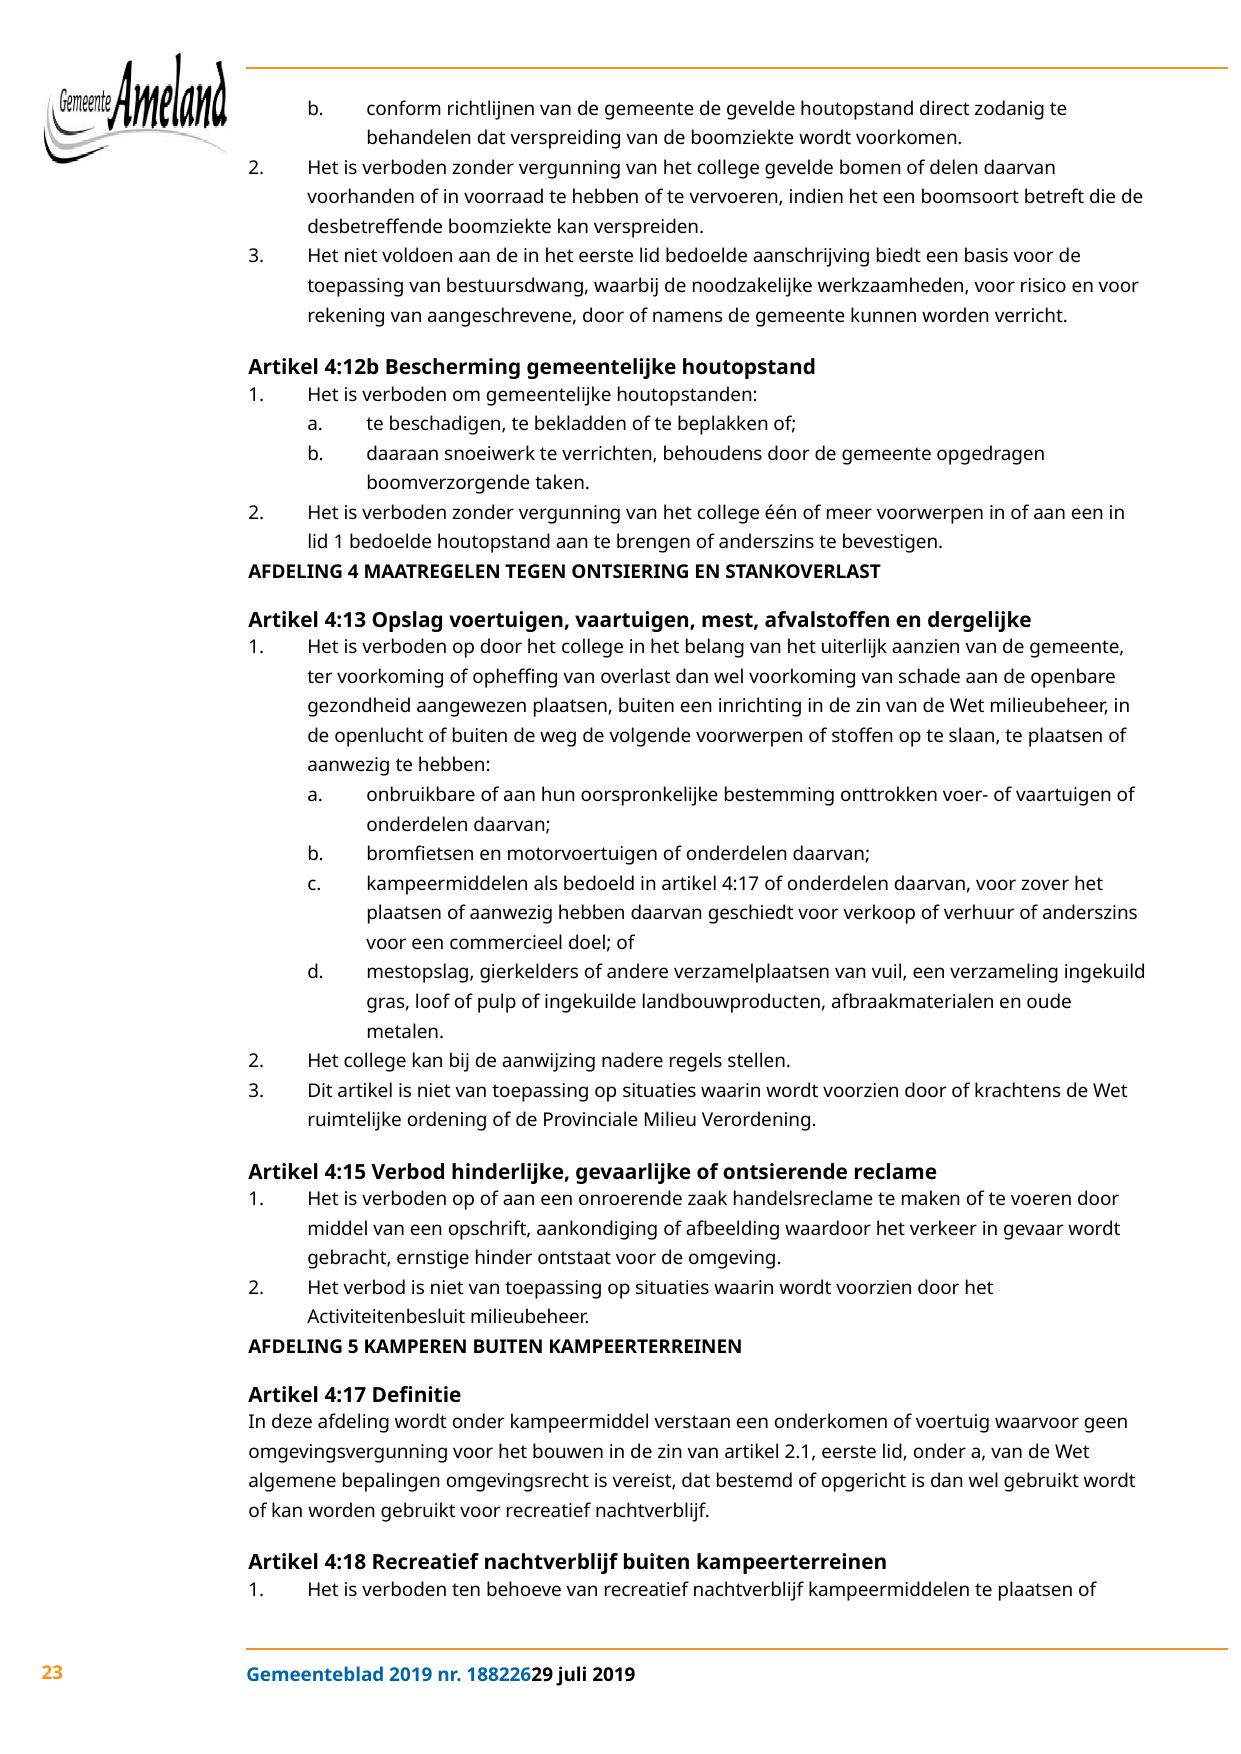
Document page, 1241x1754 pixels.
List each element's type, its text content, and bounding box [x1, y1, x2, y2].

list Het niet voldoen aan de in het eerste lid bedoelde aanschrijving biedt een basis voor de toepassing van bestuursdwang, waarbij de noodzakelijke werkzaamheden, voor risico en voor rekening van aangeschrevene, door of namens de gemeente kunnen worden verricht. [248, 243, 1152, 328]
list Het college kan bij de aanwijzing nadere regels stellen. [248, 1047, 1152, 1073]
text Artikel 4:17 Definitie [248, 1380, 1152, 1408]
list Het is verboden zonder vergunning van het college gevelde bomen of delen daarvan voorhanden of in voorraad te hebben of te vervoeren, indien het een boomsoort betreft die de desbetreffende boomziekte kan verspreiden. [248, 154, 1152, 239]
list Het is verboden ten behoeve van recreatief nachtverblijf kampeermiddelen te plaatsen of [248, 1576, 1152, 1602]
list te beschadigen, te bekladden of te beplakken of; [307, 410, 1152, 436]
list kampeermiddelen als bedoeld in artikel 4:17 of onderdelen daarvan, voor zover het plaatsen of aanwezig hebben daarvan geschiedt voor verkoop of verhuur of anderszins voor een commercieel doel; of [307, 870, 1152, 955]
text In deze afdeling wordt onder kampeermiddel verstaan een onderkomen of voertuig waarvoor geen omgevingsvergunning voor het bouwen in de zin van artikel 2.1, eerste lid, onder a, van de Wet algemene bepalingen omgevingsrecht is vereist, dat bestemd of opgericht is dan wel gebruikt wordt of kan worden gebruikt voor recreatief nachtverblijf. [248, 1408, 1152, 1523]
picture [41, 47, 231, 172]
list mestopslag, gierkelders of andere verzamelplaatsen van vuil, een verzameling ingekuild gras, loof of pulp of ingekuilde landbouwproducten, afbraakmaterialen en oude metalen. [307, 959, 1152, 1043]
list onbruikbare of aan hun oorspronkelijke bestemming onttrokken voer- of vaartuigen of onderdelen daarvan; [307, 781, 1152, 836]
text Artikel 4:13 Opslag voertuigen, vaartuigen, mest, afvalstoffen en dergelijke [248, 605, 1152, 633]
list Dit artikel is niet van toepassing op situaties waarin wordt voorzien door of krachtens de Wet ruimtelijke ordening of de Provinciale Milieu Verordening. [248, 1077, 1152, 1132]
list conform richtlijnen van de gemeente de gevelde houtopstand direct zodanig te behandelen dat verspreiding van de boomziekte wordt voorkomen. [307, 95, 1152, 150]
list Het is verboden op door het college in het belang van het uiterlijk aanzien van de gemeente, ter voorkoming of opheffing van overlast dan wel voorkoming van schade aan de openbare gezondheid aangewezen plaatsen, buiten een inrichting in de zin van de Wet milieubeheer, in de openlucht of buiten de weg de volgende voorwerpen of stoffen op te slaan, te plaatsen of aanwezig te hebben: [248, 633, 1152, 777]
list Het is verboden om gemeentelijke houtopstanden: [248, 381, 1152, 406]
list bromfietsen en motorvoertuigen of onderdelen daarvan; [307, 840, 1152, 866]
list Het is verboden op of aan een onroerende zaak handelsreclame te maken of te voeren door middel van een opschrift, aankondiging of afbeelding waardoor het verkeer in gevaar wordt gebracht, ernstige hinder ontstaat voor de omgeving. [248, 1185, 1152, 1270]
text AFDELING 4 MAATREGELEN TEGEN ONTSIERING EN STANKOVERLAST [248, 558, 1152, 584]
list Het is verboden zonder vergunning van het college één of meer voorwerpen in of aan een in lid 1 bedoelde houtopstand aan te brengen of anderszins te bevestigen. [248, 499, 1152, 554]
text Artikel 4:12b Bescherming gemeentelijke houtopstand [248, 352, 1152, 381]
text AFDELING 5 KAMPEREN BUITEN KAMPEERTERREINEN [248, 1333, 1152, 1359]
list Het verbod is niet van toepassing op situaties waarin wordt voorzien door het Activiteitenbesluit milieubeheer. [248, 1274, 1152, 1329]
text Artikel 4:15 Verbod hinderlijke, gevaarlijke of ontsierende reclame [248, 1157, 1152, 1185]
list daaraan snoeiwerk te verrichten, behoudens door de gemeente opgedragen boomverzorgende taken. [307, 440, 1152, 495]
text Artikel 4:18 Recreatief nachtverblijf buiten kampeerterreinen [248, 1547, 1152, 1576]
